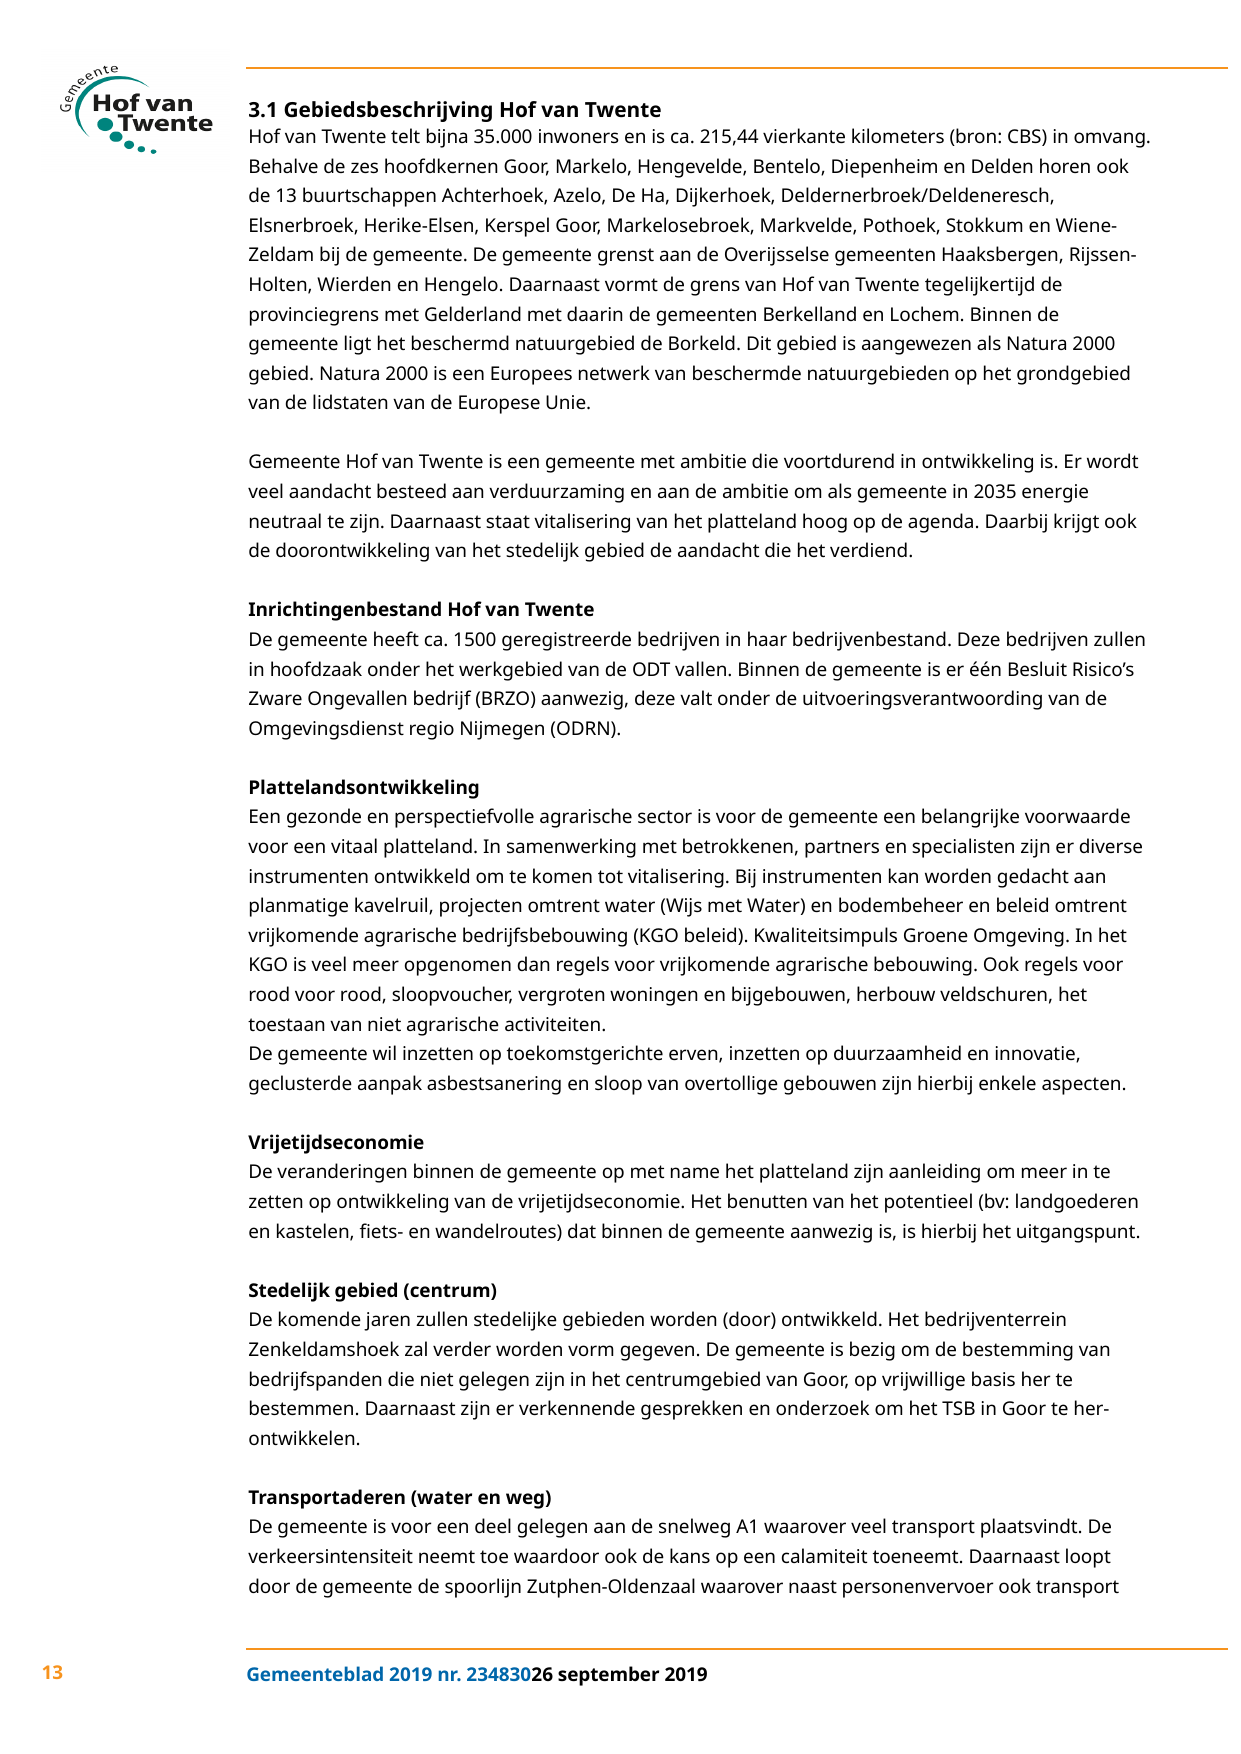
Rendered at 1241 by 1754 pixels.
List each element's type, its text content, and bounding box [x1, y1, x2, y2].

text Een gezonde en perspectiefvolle agrarische sector is voor de gemeente een belangrijke voorwaarde voor een vitaal platteland. In samenwerking met betrokkenen, partners en specialisten zijn er diverse instrumenten ontwikkeld om te komen tot vitalisering. Bij instrumenten kan worden gedacht aan planmatige kavelruil, projecten omtrent water (Wijs met Water) en bodembeheer en beleid omtrent vrijkomende agrarische bedrijfsbebouwing (KGO beleid). Kwaliteitsimpuls Groene Omgeving. In het KGO is veel meer opgenomen dan regels voor vrijkomende agrarische bebouwing. Ook regels voor rood voor rood, sloopvoucher, vergroten woningen en bijgebouwen, herbouw veldschuren, het toestaan van niet agrarische activiteiten. [248, 804, 1152, 1036]
text 3.1 Gebiedsbeschrijving Hof van Twente [248, 95, 1152, 123]
text Inrichtingenbestand Hof van Twente [248, 597, 1152, 622]
text De gemeente heeft ca. 1500 geregistreerde bedrijven in haar bedrijvenbestand. Deze bedrijven zullen in hoofdzaak onder het werkgebied van de ODT vallen. Binnen de gemeente is er één Besluit Risico’s Zware Ongevallen bedrijf (BRZO) aanwezig, deze valt onder de uitvoeringsverantwoording van de Omgevingsdienst regio Nijmegen (ODRN). [248, 626, 1152, 741]
text De komende jaren zullen stedelijke gebieden worden (door) ontwikkeld. Het bedrijventerrein Zenkeldamshoek zal verder worden vorm gegeven. De gemeente is bezig om de bestemming van bedrijfspanden die niet gelegen zijn in het centrumgebied van Goor, op vrijwillige basis her te bestemmen. Daarnaast zijn er verkennende gesprekken en onderzoek om het TSB in Goor te her-ontwikkelen. [248, 1307, 1152, 1451]
text Gemeente Hof van Twente is een gemeente met ambitie die voortdurend in ontwikkeling is. Er wordt veel aandacht besteed aan verduurzaming en aan de ambitie om als gemeente in 2035 energie neutraal te zijn. Daarnaast staat vitalisering van het platteland hoog op de agenda. Daarbij krijgt ook de doorontwikkeling van het stedelijk gebied de aandacht die het verdiend. [248, 449, 1152, 563]
picture [41, 47, 231, 172]
text Plattelandsontwikkeling [248, 774, 1152, 800]
text Stedelijk gebied (centrum) [248, 1277, 1152, 1303]
text Hof van Twente telt bijna 35.000 inwoners en is ca. 215,44 vierkante kilometers (bron: CBS) in omvang. Behalve de zes hoofdkernen Goor, Markelo, Hengevelde, Bentelo, Diepenheim en Delden horen ook de 13 buurtschappen Achterhoek, Azelo, De Ha, Dijkerhoek, Deldernerbroek/Deldeneresch, Elsnerbroek, Herike-Elsen, Kerspel Goor, Markelosebroek, Markvelde, Pothoek, Stokkum en Wiene-Zeldam bij de gemeente. De gemeente grenst aan de Overijsselse gemeenten Haaksbergen, Rijssen-Holten, Wierden en Hengelo. Daarnaast vormt de grens van Hof van Twente tegelijkertijd de provinciegrens met Gelderland met daarin de gemeenten Berkelland en Lochem. Binnen de gemeente ligt het beschermd natuurgebied de Borkeld. Dit gebied is aangewezen als Natura 2000 gebied. Natura 2000 is een Europees netwerk van beschermde natuurgebieden op het grondgebied van de lidstaten van de Europese Unie. [248, 123, 1152, 415]
text De veranderingen binnen de gemeente op met name het platteland zijn aanleiding om meer in te zetten op ontwikkeling van de vrijetijdseconomie. Het benutten van het potentieel (bv: landgoederen en kastelen, fiets- en wandelroutes) dat binnen de gemeente aanwezig is, is hierbij het uitgangspunt. [248, 1159, 1152, 1243]
text Transportaderen (water en weg) [248, 1484, 1152, 1510]
text De gemeente wil inzetten op toekomstgerichte erven, inzetten op duurzaamheid en innovatie, geclusterde aanpak asbestsanering en sloop van overtollige gebouwen zijn hierbij enkele aspecten. [248, 1040, 1152, 1096]
text Vrijetijdseconomie [248, 1129, 1152, 1155]
text De gemeente is voor een deel gelegen aan de snelweg A1 waarover veel transport plaatsvindt. De verkeersintensiteit neemt toe waardoor ook de kans op een calamiteit toeneemt. Daarnaast loopt door de gemeente de spoorlijn Zutphen-Oldenzaal waarover naast personenvervoer ook transport [248, 1514, 1152, 1598]
